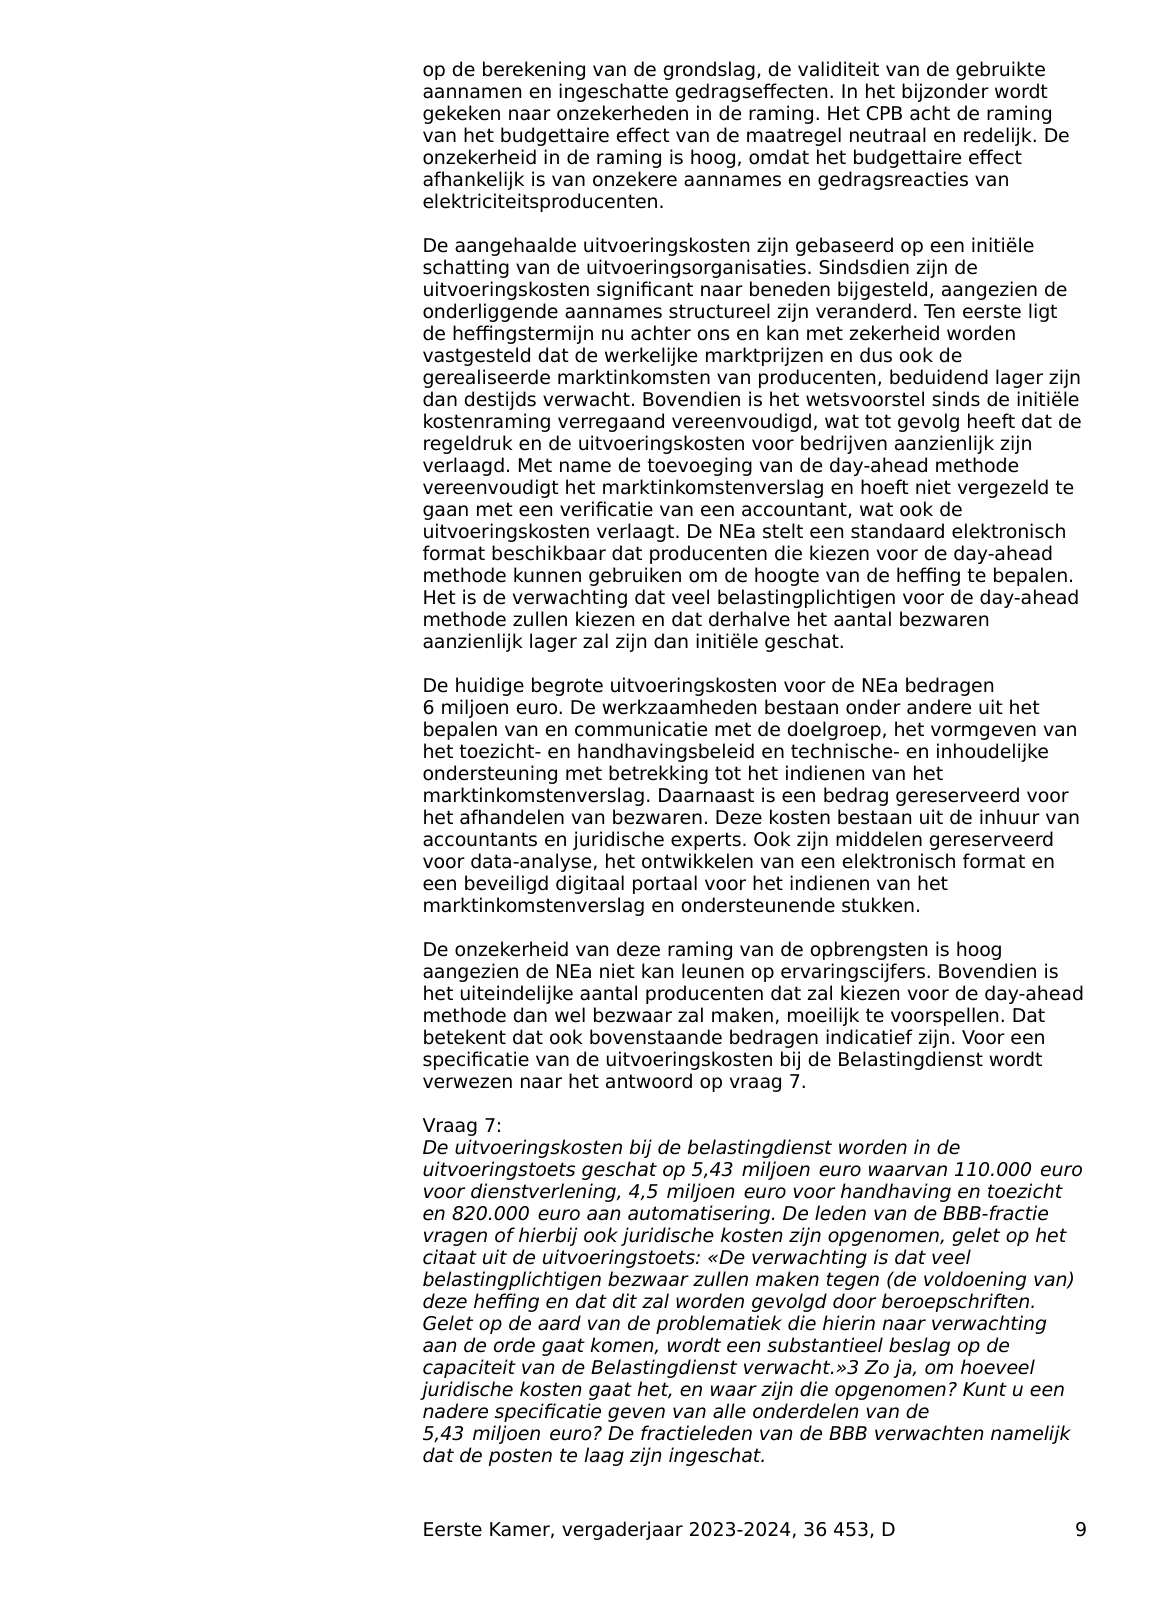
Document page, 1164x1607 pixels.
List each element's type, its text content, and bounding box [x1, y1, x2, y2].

text Vraag 7: [422, 1115, 1087, 1137]
text De huidige begrote uitvoeringskosten voor de NEa bedragen 6 miljoen euro. De werkzaamheden bestaan onder andere uit het bepalen van en communicatie met de doelgroep, het vormgeven van het toezicht- en handhavingsbeleid en technische- en inhoudelijke ondersteuning met betrekking tot het indienen van het marktinkomstenverslag. Daarnaast is een bedrag gereserveerd voor het afhandelen van bezwaren. Deze kosten bestaan uit de inhuur van accountants en juridische experts. Ook zijn middelen gereserveerd voor data-analyse, het ontwikkelen van een elektronisch format en een beveiligd digitaal portaal voor het indienen van het marktinkomstenverslag en ondersteunende stukken. [422, 675, 1087, 917]
text De uitvoeringskosten bij de belastingdienst worden in de uitvoeringstoets geschat op 5,43 miljoen euro waarvan 110.000 euro voor dienstverlening, 4,5 miljoen euro voor handhaving en toezicht en 820.000 euro aan automatisering. De leden van de BBB-fractie vragen of hierbij ook juridische kosten zijn opgenomen, gelet op het citaat uit de uitvoeringstoets: «De verwachting is dat veel belastingplichtigen bezwaar zullen maken tegen (de voldoening van) deze heffing en dat dit zal worden gevolgd door beroepschriften. Gelet op de aard van de problematiek die hierin naar verwachting aan de orde gaat komen, wordt een substantieel beslag op de capaciteit van de Belastingdienst verwacht.»3 Zo ja, om hoeveel juridische kosten gaat het, en waar zijn die opgenomen? Kunt u een nadere specificatie geven van alle onderdelen van de 5,43 miljoen euro? De fractieleden van de BBB verwachten namelijk dat de posten te laag zijn ingeschat. [422, 1137, 1087, 1467]
text De aangehaalde uitvoeringskosten zijn gebaseerd op een initiële schatting van de uitvoeringsorganisaties. Sindsdien zijn de uitvoeringskosten significant naar beneden bijgesteld, aangezien de onderliggende aannames structureel zijn veranderd. Ten eerste ligt de heffingstermijn nu achter ons en kan met zekerheid worden vastgesteld dat de werkelijke marktprijzen en dus ook de gerealiseerde marktinkomsten van producenten, beduidend lager zijn dan destijds verwacht. Bovendien is het wetsvoorstel sinds de initiële kostenraming verregaand vereenvoudigd, wat tot gevolg heeft dat de regeldruk en de uitvoeringskosten voor bedrijven aanzienlijk zijn verlaagd. Met name de toevoeging van de day-ahead methode vereenvoudigt het marktinkomstenverslag en hoeft niet vergezeld te gaan met een verificatie van een accountant, wat ook de uitvoeringskosten verlaagt. De NEa stelt een standaard elektronisch format beschikbaar dat producenten die kiezen voor de day-ahead methode kunnen gebruiken om de hoogte van de heffing te bepalen. Het is de verwachting dat veel belastingplichtigen voor de day-ahead methode zullen kiezen en dat derhalve het aantal bezwaren aanzienlijk lager zal zijn dan initiële geschat. [422, 235, 1087, 653]
text De onzekerheid van deze raming van de opbrengsten is hoog aangezien de NEa niet kan leunen op ervaringscijfers. Bovendien is het uiteindelijke aantal producenten dat zal kiezen voor de day-ahead methode dan wel bezwaar zal maken, moeilijk te voorspellen. Dat betekent dat ook bovenstaande bedragen indicatief zijn. Voor een specificatie van de uitvoeringskosten bij de Belastingdienst wordt verwezen naar het antwoord op vraag 7. [422, 939, 1087, 1093]
text op de berekening van de grondslag, de validiteit van de gebruikte aannamen en ingeschatte gedragseffecten. In het bijzonder wordt gekeken naar onzekerheden in de raming. Het CPB acht de raming van het budgettaire effect van de maatregel neutraal en redelijk. De onzekerheid in de raming is hoog, omdat het budgettaire effect afhankelijk is van onzekere aannames en gedragsreacties van elektriciteitsproducenten. [422, 59, 1087, 213]
